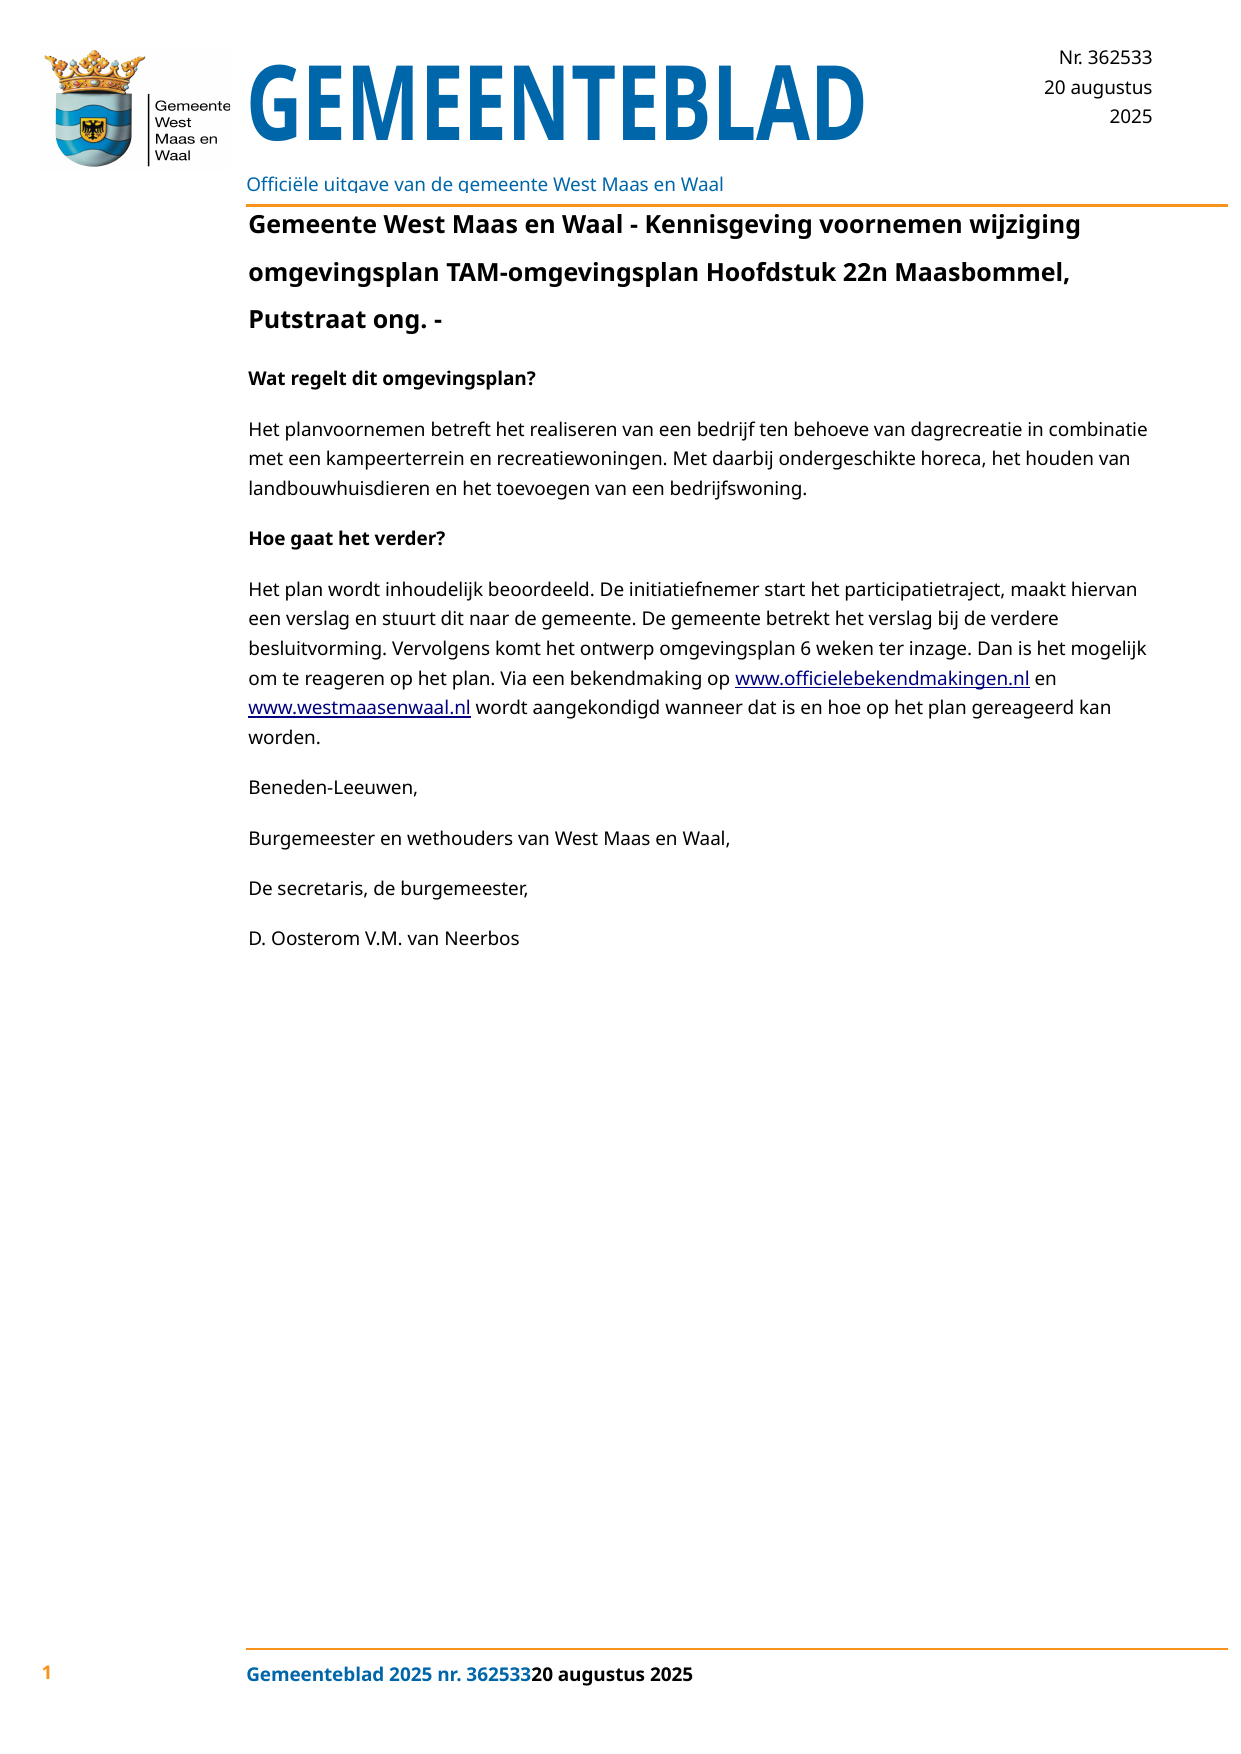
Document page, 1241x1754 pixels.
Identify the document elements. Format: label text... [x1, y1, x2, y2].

text Wat regelt dit omgevingsplan? [248, 366, 1152, 391]
text Gemeente West Maas en Waal - Kennisgeving voornemen wijziging omgevingsplan TAM-omgevingsplan Hoofdstuk 22n Maasbommel, Putstraat ong. - [248, 207, 1152, 336]
text De secretaris, de burgemeester, [248, 875, 1152, 901]
picture [41, 47, 231, 172]
text Beneden-Leeuwen, [248, 774, 1152, 800]
text Hoe gaat het verder? [248, 526, 1152, 551]
text Het plan wordt inhoudelijk beoordeeld. De initiatiefnemer start het participatietraject, maakt hiervan een verslag en stuurt dit naar de gemeente. De gemeente betrekt het verslag bij de verdere besluitvorming. Vervolgens komt het ontwerp omgevingsplan 6 weken ter inzage. Dan is het mogelijk om te reageren op het plan. Via een bekendmaking op www.officielebekendmakingen.nl en www.westmaasenwaal.nl wordt aangekondigd wanneer dat is en hoe op het plan gereageerd kan worden. [248, 576, 1152, 749]
text D. Oosterom V.M. van Neerbos [248, 926, 1152, 951]
text Burgemeester en wethouders van West Maas en Waal, [248, 825, 1152, 850]
text Het planvoornemen betreft het realiseren van een bedrijf ten behoeve van dagrecreatie in combinatie met een kampeerterrein en recreatiewoningen. Met daarbij ondergeschikte horeca, het houden van landbouwhuisdieren en het toevoegen van een bedrijfswoning. [248, 416, 1152, 501]
